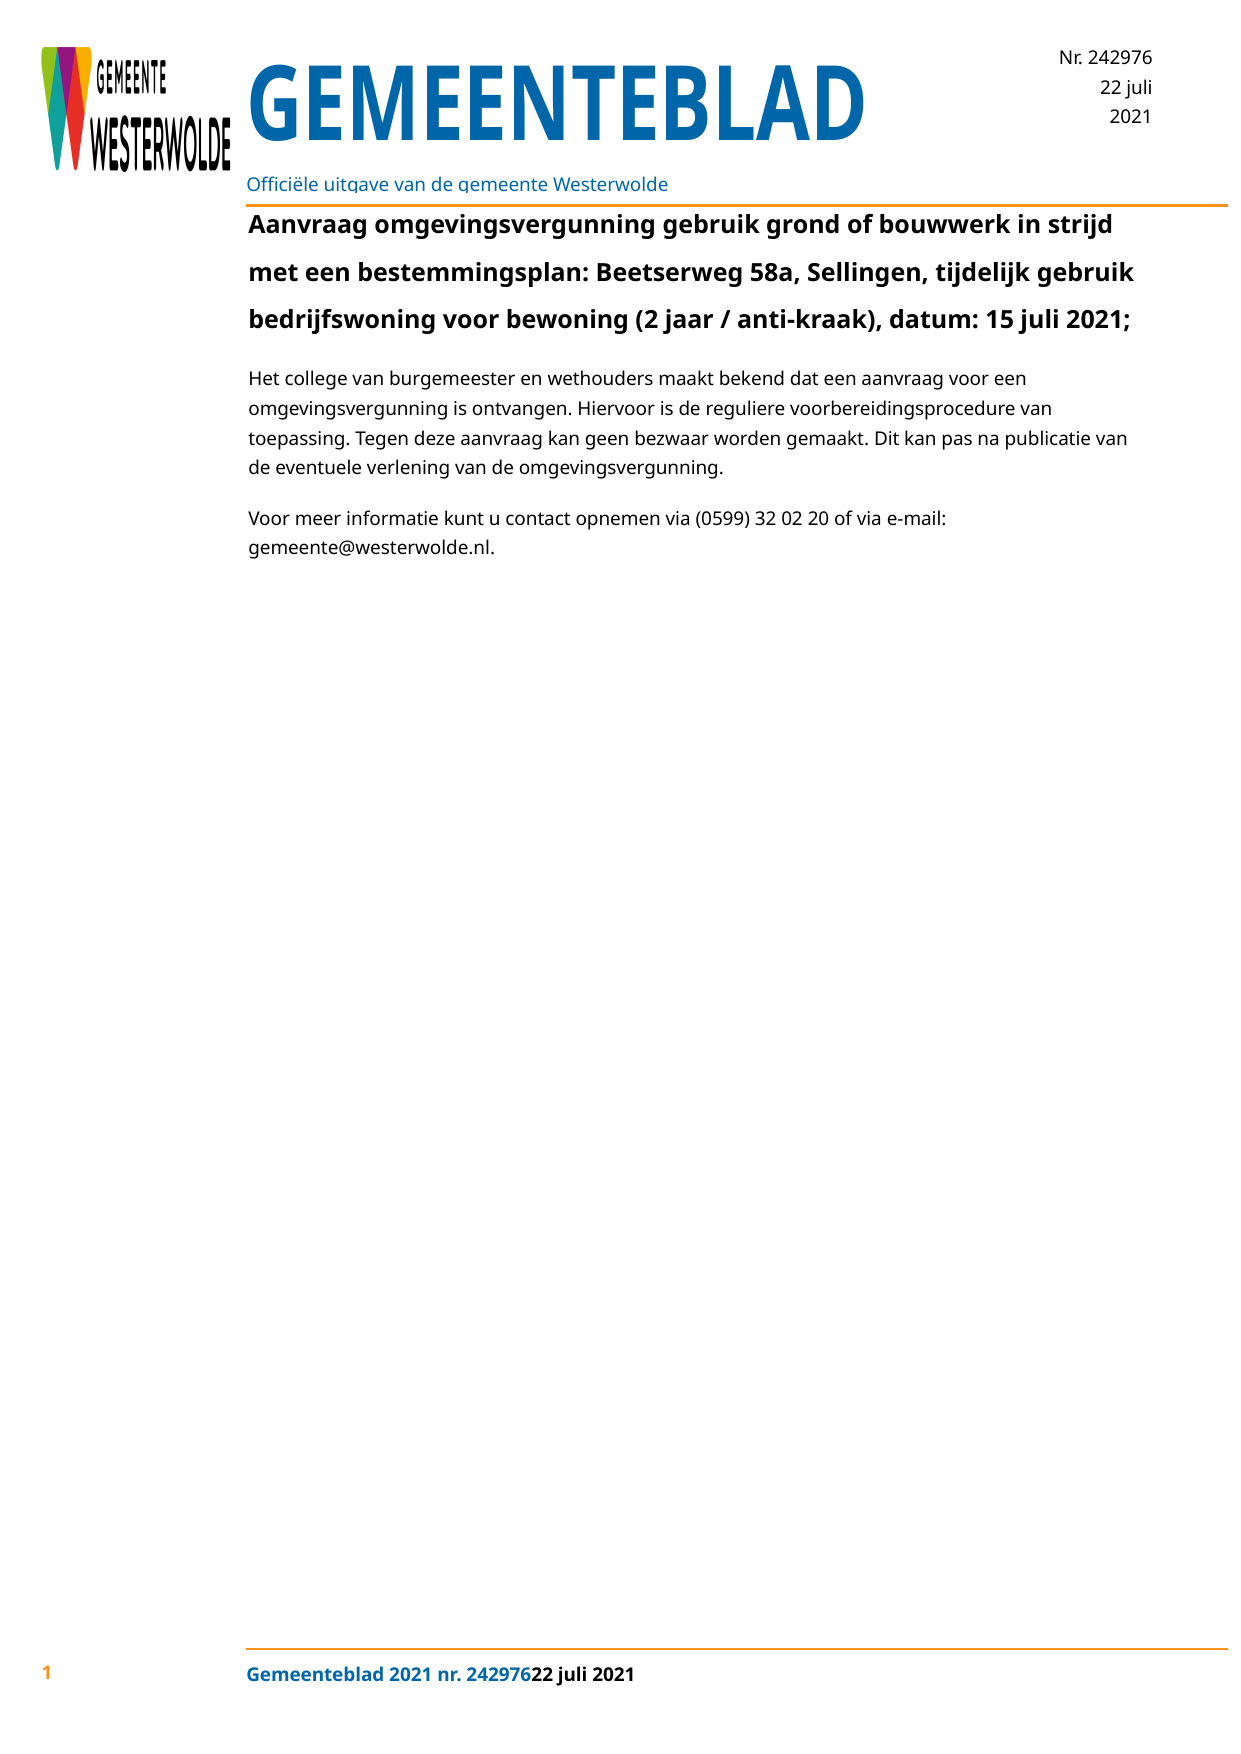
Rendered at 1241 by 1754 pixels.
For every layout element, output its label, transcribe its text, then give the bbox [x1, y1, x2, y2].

text Het college van burgemeester en wethouders maakt bekend dat een aanvraag voor een omgevingsvergunning is ontvangen. Hiervoor is de reguliere voorbereidingsprocedure van toepassing. Tegen deze aanvraag kan geen bezwaar worden gemaakt. Dit kan pas na publicatie van de eventuele verlening van de omgevingsvergunning. [248, 366, 1152, 480]
text Aanvraag omgevingsvergunning gebruik grond of bouwwerk in strijd met een bestemmingsplan: Beetserweg 58a, Sellingen, tijdelijk gebruik bedrijfswoning voor bewoning (2 jaar / anti-kraak), datum: 15 juli 2021; [248, 207, 1152, 336]
picture [41, 47, 231, 172]
text Voor meer informatie kunt u contact opnemen via (0599) 32 02 20 of via e-mail: gemeente@westerwolde.nl. [248, 505, 1152, 560]
